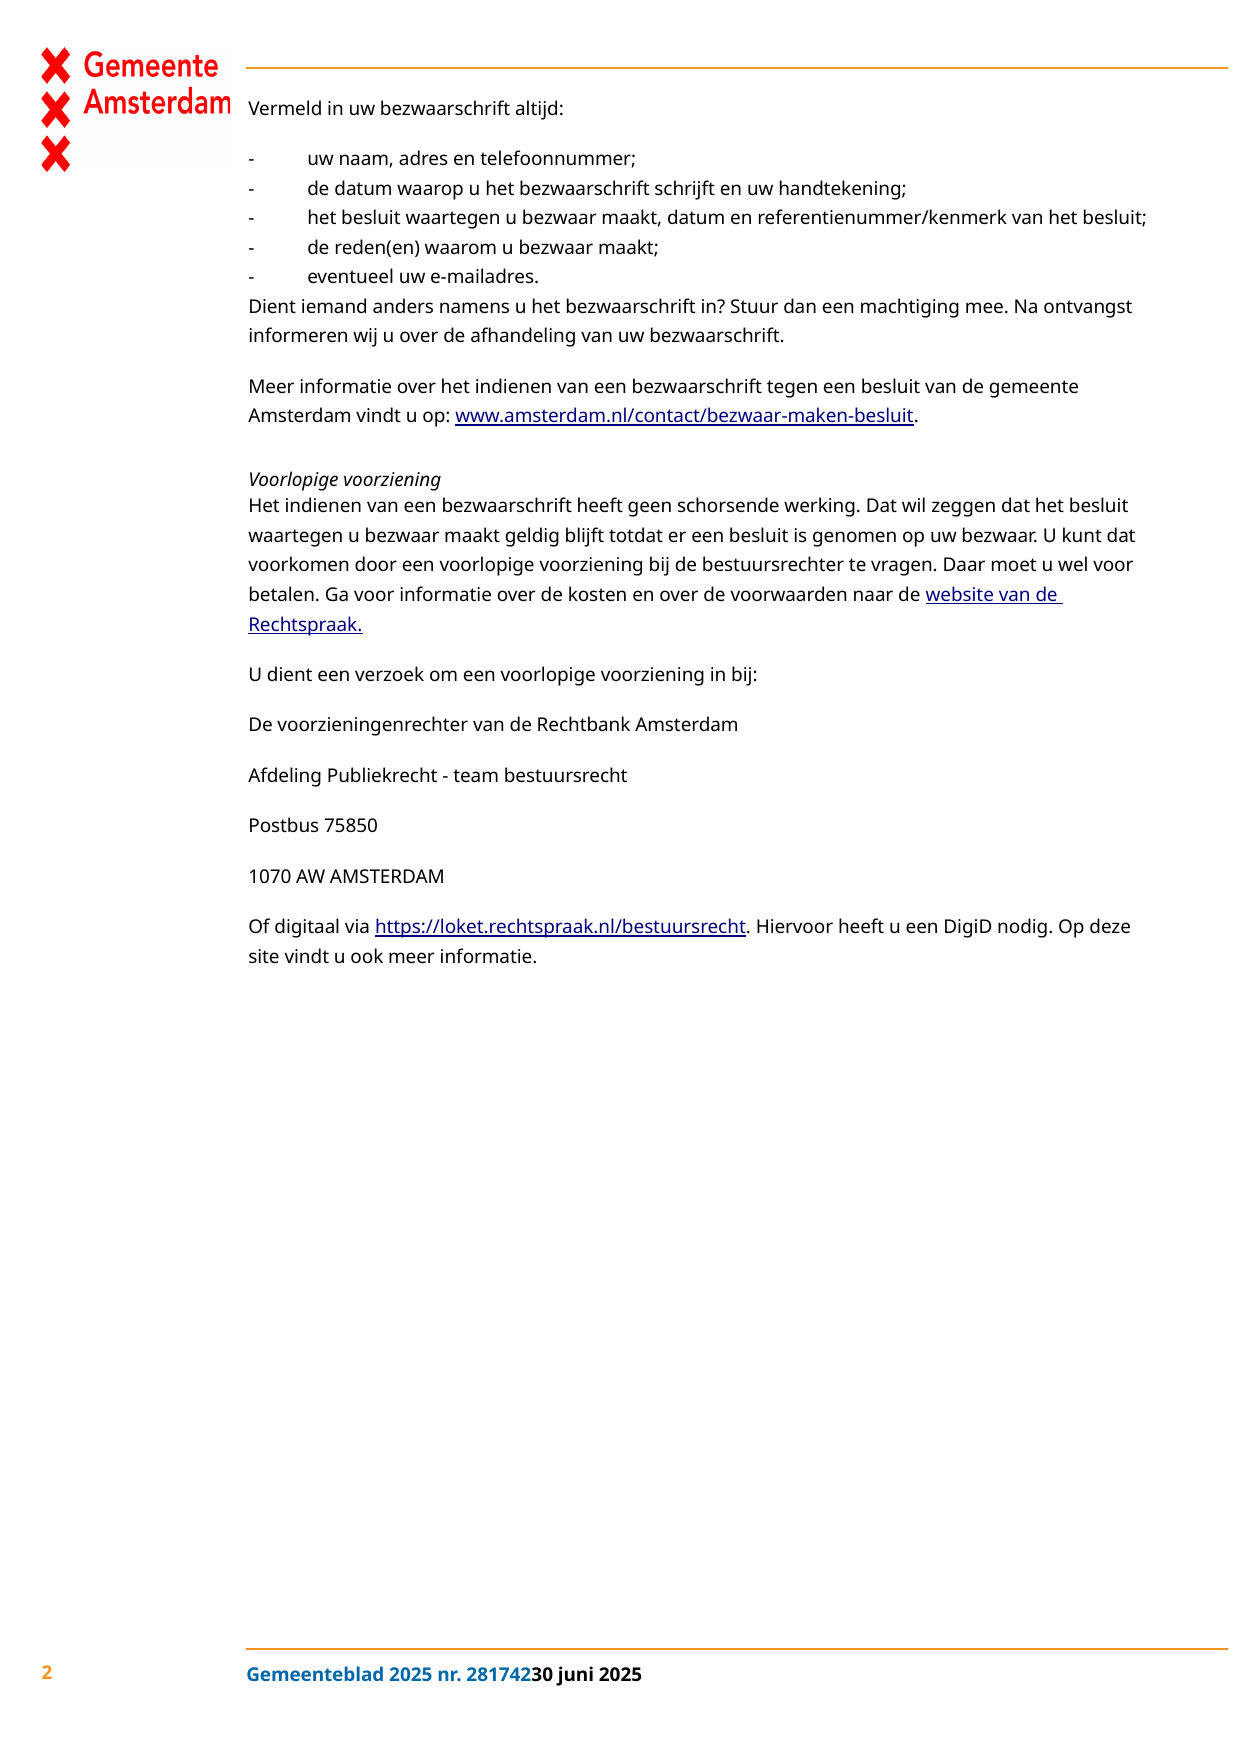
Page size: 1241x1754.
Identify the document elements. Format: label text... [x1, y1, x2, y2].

text Dient iemand anders namens u het bezwaarschrift in? Stuur dan een machtiging mee. Na ontvangst informeren wij u over de afhandeling van uw bezwaarschrift. [248, 293, 1152, 348]
text Vermeld in uw bezwaarschrift altijd: [248, 95, 1152, 121]
text U dient een verzoek om een voorlopige voorziening in bij: [248, 661, 1152, 687]
text Het indienen van een bezwaarschrift heeft geen schorsende werking. Dat wil zeggen dat het besluit waartegen u bezwaar maakt geldig blijft totdat er een besluit is genomen op uw bezwaar. U kunt dat voorkomen door een voorlopige voorziening bij de bestuursrechter te vragen. Daar moet u wel voor betalen. Ga voor informatie over de kosten en over de voorwaarden naar de website van de Rechtspraak. [248, 492, 1152, 636]
text De voorzieningenrechter van de Rechtbank Amsterdam [248, 712, 1152, 737]
list uw naam, adres en telefoonnummer; [248, 145, 1152, 171]
text Meer informatie over het indienen van een bezwaarschrift tegen een besluit van de gemeente Amsterdam vindt u op: www.amsterdam.nl/contact/bezwaar-maken-besluit. [248, 373, 1152, 428]
picture [41, 47, 231, 172]
text Afdeling Publiekrecht - team bestuursrecht [248, 762, 1152, 788]
text Voorlopige voorziening [248, 467, 1152, 492]
list eventueel uw e-mailadres. [248, 263, 1152, 289]
list de datum waarop u het bezwaarschrift schrijft en uw handtekening; [248, 175, 1152, 201]
list het besluit waartegen u bezwaar maakt, datum en referentienummer/kenmerk van het besluit; [248, 204, 1152, 230]
text Of digitaal via https://loket.rechtspraak.nl/bestuursrecht. Hiervoor heeft u een DigiD nodig. Op deze site vindt u ook meer informatie. [248, 913, 1152, 968]
text Postbus 75850 [248, 812, 1152, 838]
text 1070 AW AMSTERDAM [248, 863, 1152, 888]
list de reden(en) waarom u bezwaar maakt; [248, 234, 1152, 260]
